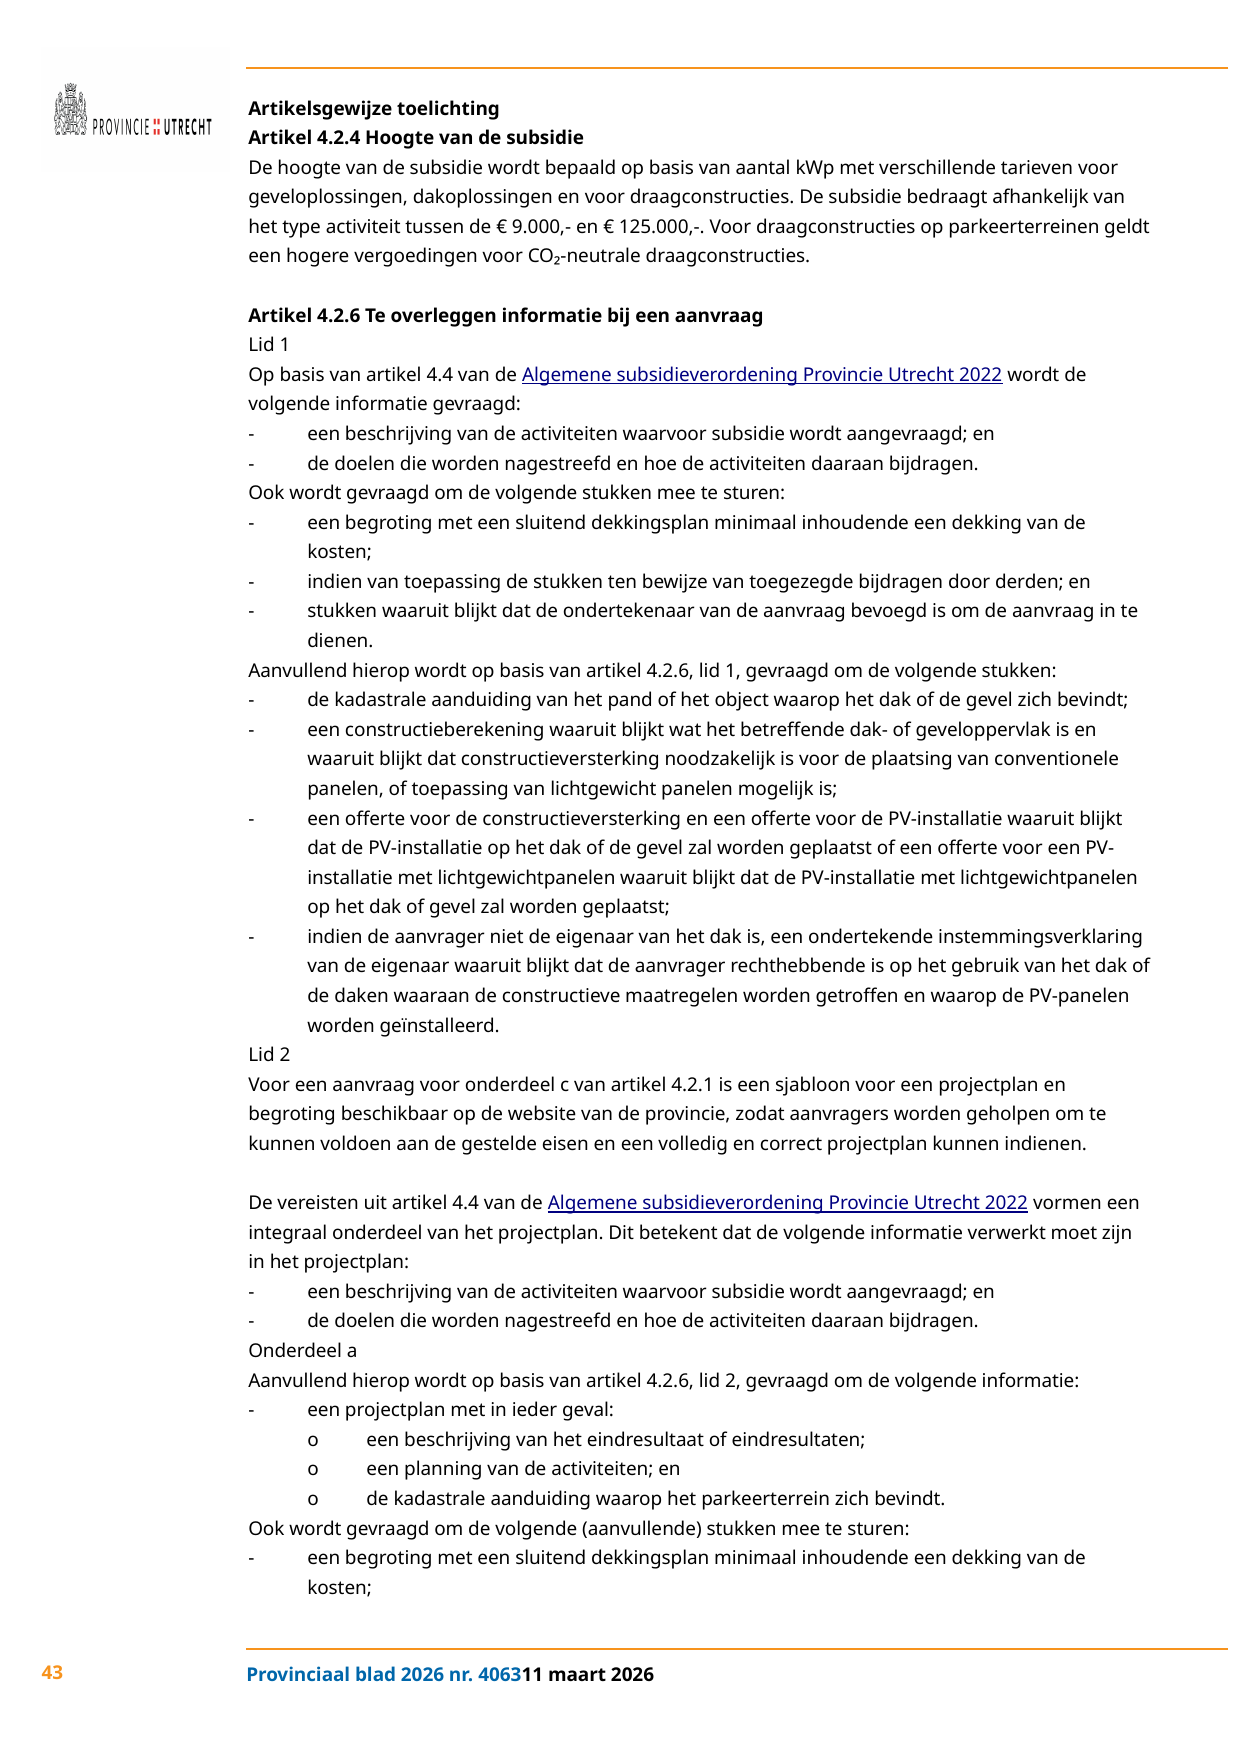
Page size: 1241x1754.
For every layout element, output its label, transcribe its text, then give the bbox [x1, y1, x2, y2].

text Ook wordt gevraagd om de volgende (aanvullende) stukken mee te sturen: [248, 1515, 1152, 1541]
text Op basis van artikel 4.4 van de Algemene subsidieverordening Provincie Utrecht 2022 wordt de volgende informatie gevraagd: [248, 361, 1152, 416]
list de doelen die worden nagestreefd en hoe de activiteiten daaraan bijdragen. [248, 1308, 1152, 1333]
list een beschrijving van de activiteiten waarvoor subsidie wordt aangevraagd; en [248, 1278, 1152, 1304]
list een projectplan met in ieder geval: [248, 1396, 1152, 1422]
list een beschrijving van de activiteiten waarvoor subsidie wordt aangevraagd; en [248, 420, 1152, 446]
list de kadastrale aanduiding waarop het parkeerterrein zich bevindt. [307, 1485, 1152, 1511]
list indien van toepassing de stukken ten bewijze van toegezegde bijdragen door derden; en [248, 568, 1152, 594]
text Voor een aanvraag voor onderdeel c van artikel 4.2.1 is een sjabloon voor een projectplan en begroting beschikbaar op de website van de provincie, zodat aanvragers worden geholpen om te kunnen voldoen aan de gestelde eisen en een volledig en correct projectplan kunnen indienen. [248, 1071, 1152, 1156]
text Onderdeel a [248, 1337, 1152, 1363]
list een planning van de activiteiten; en [307, 1456, 1152, 1481]
text Artikelsgewijze toelichting [248, 95, 1152, 121]
picture [41, 47, 231, 172]
list indien de aanvrager niet de eigenaar van het dak is, een ondertekende instemmingsverklaring van de eigenaar waaruit blijkt dat de aanvrager rechthebbende is op het gebruik van het dak of de daken waaraan de constructieve maatregelen worden getroffen en waarop de PV-panelen worden geïnstalleerd. [248, 923, 1152, 1038]
text De hoogte van de subsidie wordt bepaald op basis van aantal kWp met verschillende tarieven voor geveloplossingen, dakoplossingen en voor draagconstructies. De subsidie bedraagt afhankelijk van het type activiteit tussen de € 9.000,- en € 125.000,-. Voor draagconstructies op parkeerterreinen geldt een hogere vergoedingen voor CO₂-neutrale draagconstructies. [248, 154, 1152, 268]
text Aanvullend hierop wordt op basis van artikel 4.2.6, lid 1, gevraagd om de volgende stukken: [248, 657, 1152, 683]
list een begroting met een sluitend dekkingsplan minimaal inhoudende een dekking van de kosten; [248, 509, 1152, 564]
text De vereisten uit artikel 4.4 van de Algemene subsidieverordening Provincie Utrecht 2022 vormen een integraal onderdeel van het projectplan. Dit betekent dat de volgende informatie verwerkt moet zijn in het projectplan: [248, 1189, 1152, 1274]
text Aanvullend hierop wordt op basis van artikel 4.2.6, lid 2, gevraagd om de volgende informatie: [248, 1367, 1152, 1393]
list een constructieberekening waaruit blijkt wat het betreffende dak- of geveloppervlak is en waaruit blijkt dat constructieversterking noodzakelijk is voor de plaatsing van conventionele panelen, of toepassing van lichtgewicht panelen mogelijk is; [248, 716, 1152, 801]
list de kadastrale aanduiding van het pand of het object waarop het dak of de gevel zich bevindt; [248, 686, 1152, 712]
list een begroting met een sluitend dekkingsplan minimaal inhoudende een dekking van de kosten; [248, 1544, 1152, 1600]
text Artikel 4.2.4 Hoogte van de subsidie [248, 124, 1152, 150]
list een offerte voor de constructieversterking en een offerte voor de PV-installatie waaruit blijkt dat de PV-installatie op het dak of de gevel zal worden geplaatst of een offerte voor een PV-installatie met lichtgewichtpanelen waaruit blijkt dat de PV-installatie met lichtgewichtpanelen op het dak of gevel zal worden geplaatst; [248, 805, 1152, 919]
list stukken waaruit blijkt dat de ondertekenaar van de aanvraag bevoegd is om de aanvraag in te dienen. [248, 598, 1152, 653]
list een beschrijving van het eindresultaat of eindresultaten; [307, 1426, 1152, 1452]
list de doelen die worden nagestreefd en hoe de activiteiten daaraan bijdragen. [248, 450, 1152, 476]
text Ook wordt gevraagd om de volgende stukken mee te sturen: [248, 479, 1152, 505]
text Lid 1 [248, 331, 1152, 357]
text Lid 2 [248, 1041, 1152, 1067]
text Artikel 4.2.6 Te overleggen informatie bij een aanvraag [248, 302, 1152, 328]
